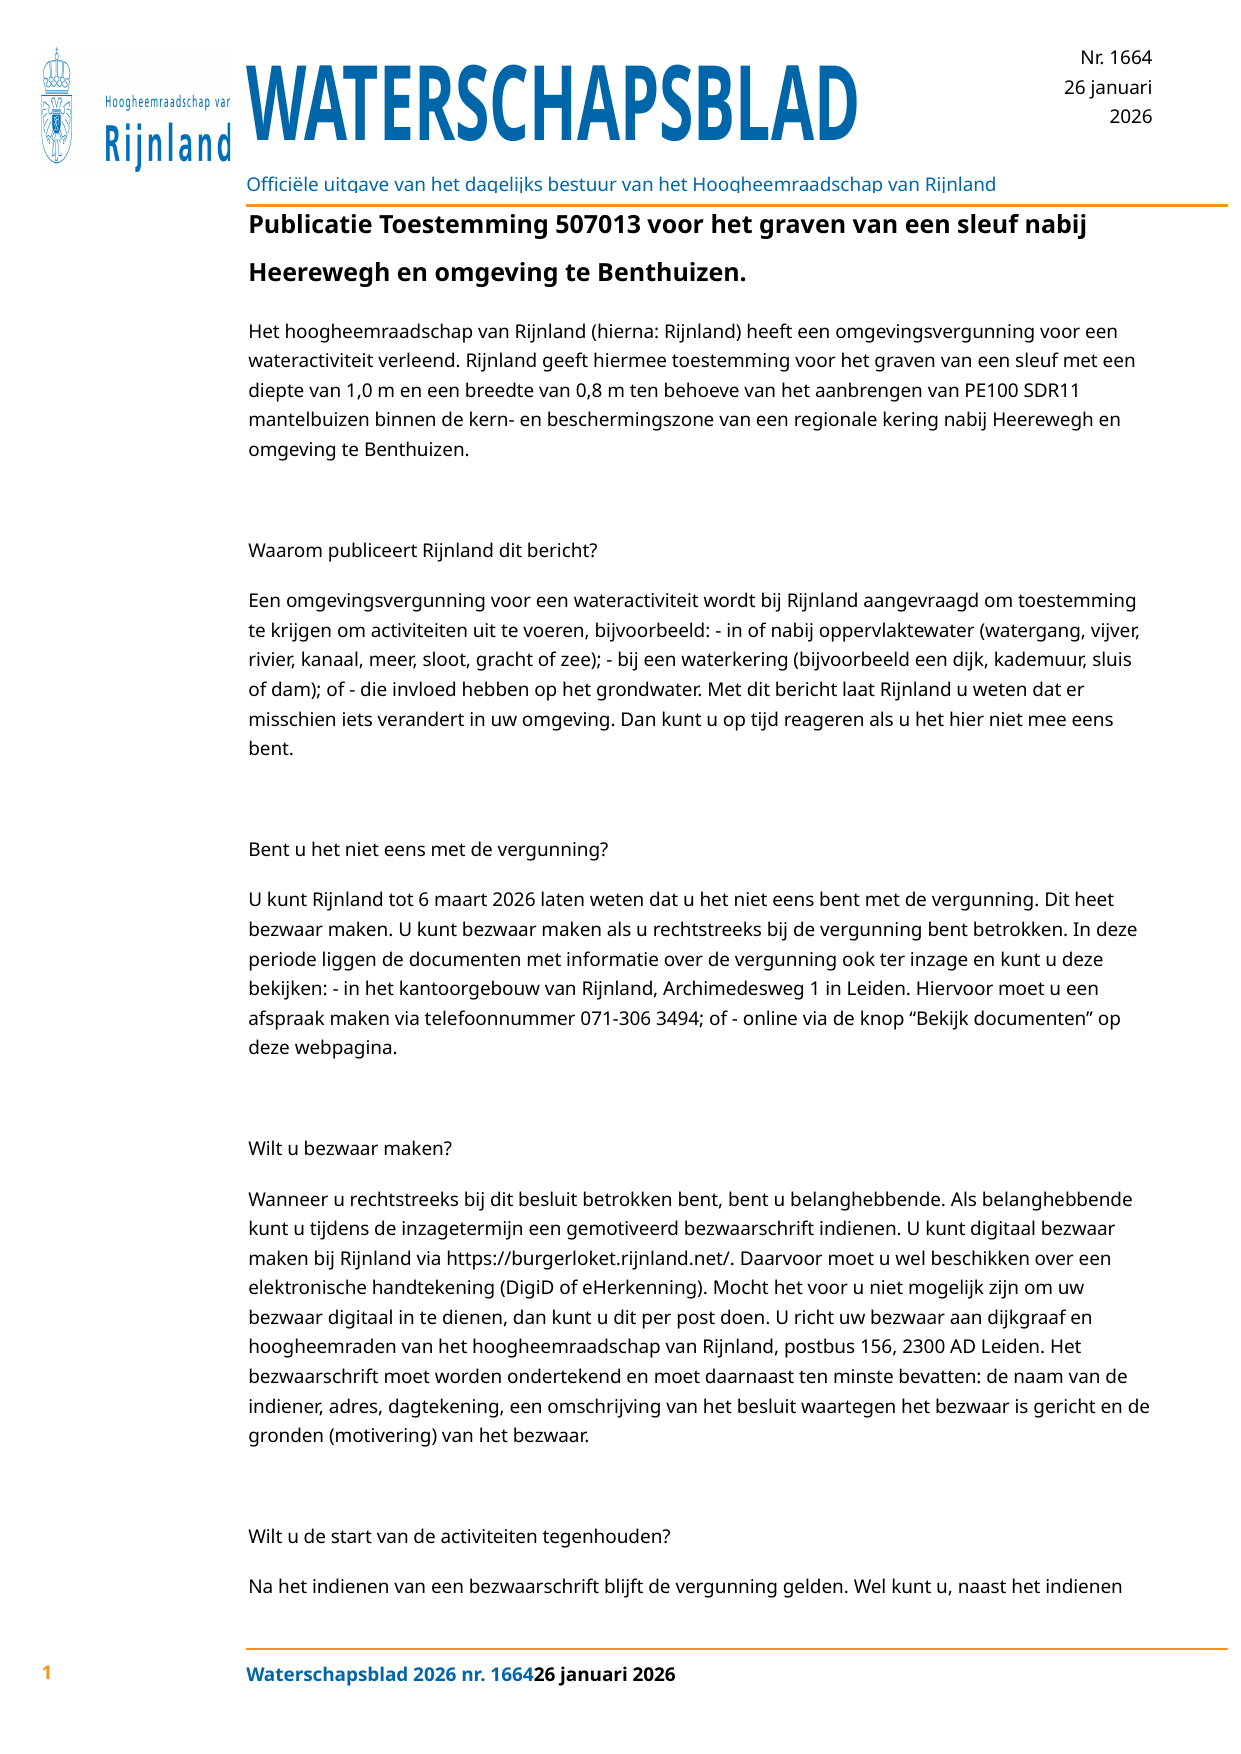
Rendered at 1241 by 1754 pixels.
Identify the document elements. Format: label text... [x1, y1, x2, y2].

text Wanneer u rechtstreeks bij dit besluit betrokken bent, bent u belanghebbende. Als belanghebbende kunt u tijdens de inzagetermijn een gemotiveerd bezwaarschrift indienen. U kunt digitaal bezwaar maken bij Rijnland via https://burgerloket.rijnland.net/. Daarvoor moet u wel beschikken over een elektronische handtekening (DigiD of eHerkenning). Mocht het voor u niet mogelijk zijn om uw bezwaar digitaal in te dienen, dan kunt u dit per post doen. U richt uw bezwaar aan dijkgraaf en hoogheemraden van het hoogheemraadschap van Rijnland, postbus 156, 2300 AD Leiden. Het bezwaarschrift moet worden ondertekend en moet daarnaast ten minste bevatten: de naam van de indiener, adres, dagtekening, een omschrijving van het besluit waartegen het bezwaar is gericht en de gronden (motivering) van het bezwaar. [248, 1186, 1152, 1448]
text Waarom publiceert Rijnland dit bericht? [248, 537, 1152, 563]
text Bent u het niet eens met de vergunning? [248, 836, 1152, 862]
picture [41, 47, 231, 172]
text Publicatie Toestemming 507013 voor het graven van een sleuf nabij Heerewegh en omgeving te Benthuizen. [248, 207, 1152, 288]
text Wilt u bezwaar maken? [248, 1135, 1152, 1161]
text Het hoogheemraadschap van Rijnland (hierna: Rijnland) heeft een omgevingsvergunning voor een wateractiviteit verleend. Rijnland geeft hiermee toestemming voor het graven van een sleuf met een diepte van 1,0 m en een breedte van 0,8 m ten behoeve van het aanbrengen van PE100 SDR11 mantelbuizen binnen de kern- en beschermingszone van een regionale kering nabij Heerewegh en omgeving te Benthuizen. [248, 318, 1152, 462]
text Een omgevingsvergunning voor een wateractiviteit wordt bij Rijnland aangevraagd om toestemming te krijgen om activiteiten uit te voeren, bijvoorbeeld: - in of nabij oppervlaktewater (watergang, vijver, rivier, kanaal, meer, sloot, gracht of zee); - bij een waterkering (bijvoorbeeld een dijk, kademuur, sluis of dam); of - die invloed hebben op het grondwater. Met dit bericht laat Rijnland u weten dat er misschien iets verandert in uw omgeving. Dan kunt u op tijd reageren als u het hier niet mee eens bent. [248, 587, 1152, 761]
text U kunt Rijnland tot 6 maart 2026 laten weten dat u het niet eens bent met de vergunning. Dit heet bezwaar maken. U kunt bezwaar maken als u rechtstreeks bij de vergunning bent betrokken. In deze periode liggen de documenten met informatie over de vergunning ook ter inzage en kunt u deze bekijken: - in het kantoorgebouw van Rijnland, Archimedesweg 1 in Leiden. Hiervoor moet u een afspraak maken via telefoonnummer 071-306 3494; of - online via de knop “Bekijk documenten” op deze webpagina. [248, 887, 1152, 1060]
text Wilt u de start van de activiteiten tegenhouden? [248, 1523, 1152, 1549]
text Na het indienen van een bezwaarschrift blijft de vergunning gelden. Wel kunt u, naast het indienen [248, 1574, 1152, 1599]
